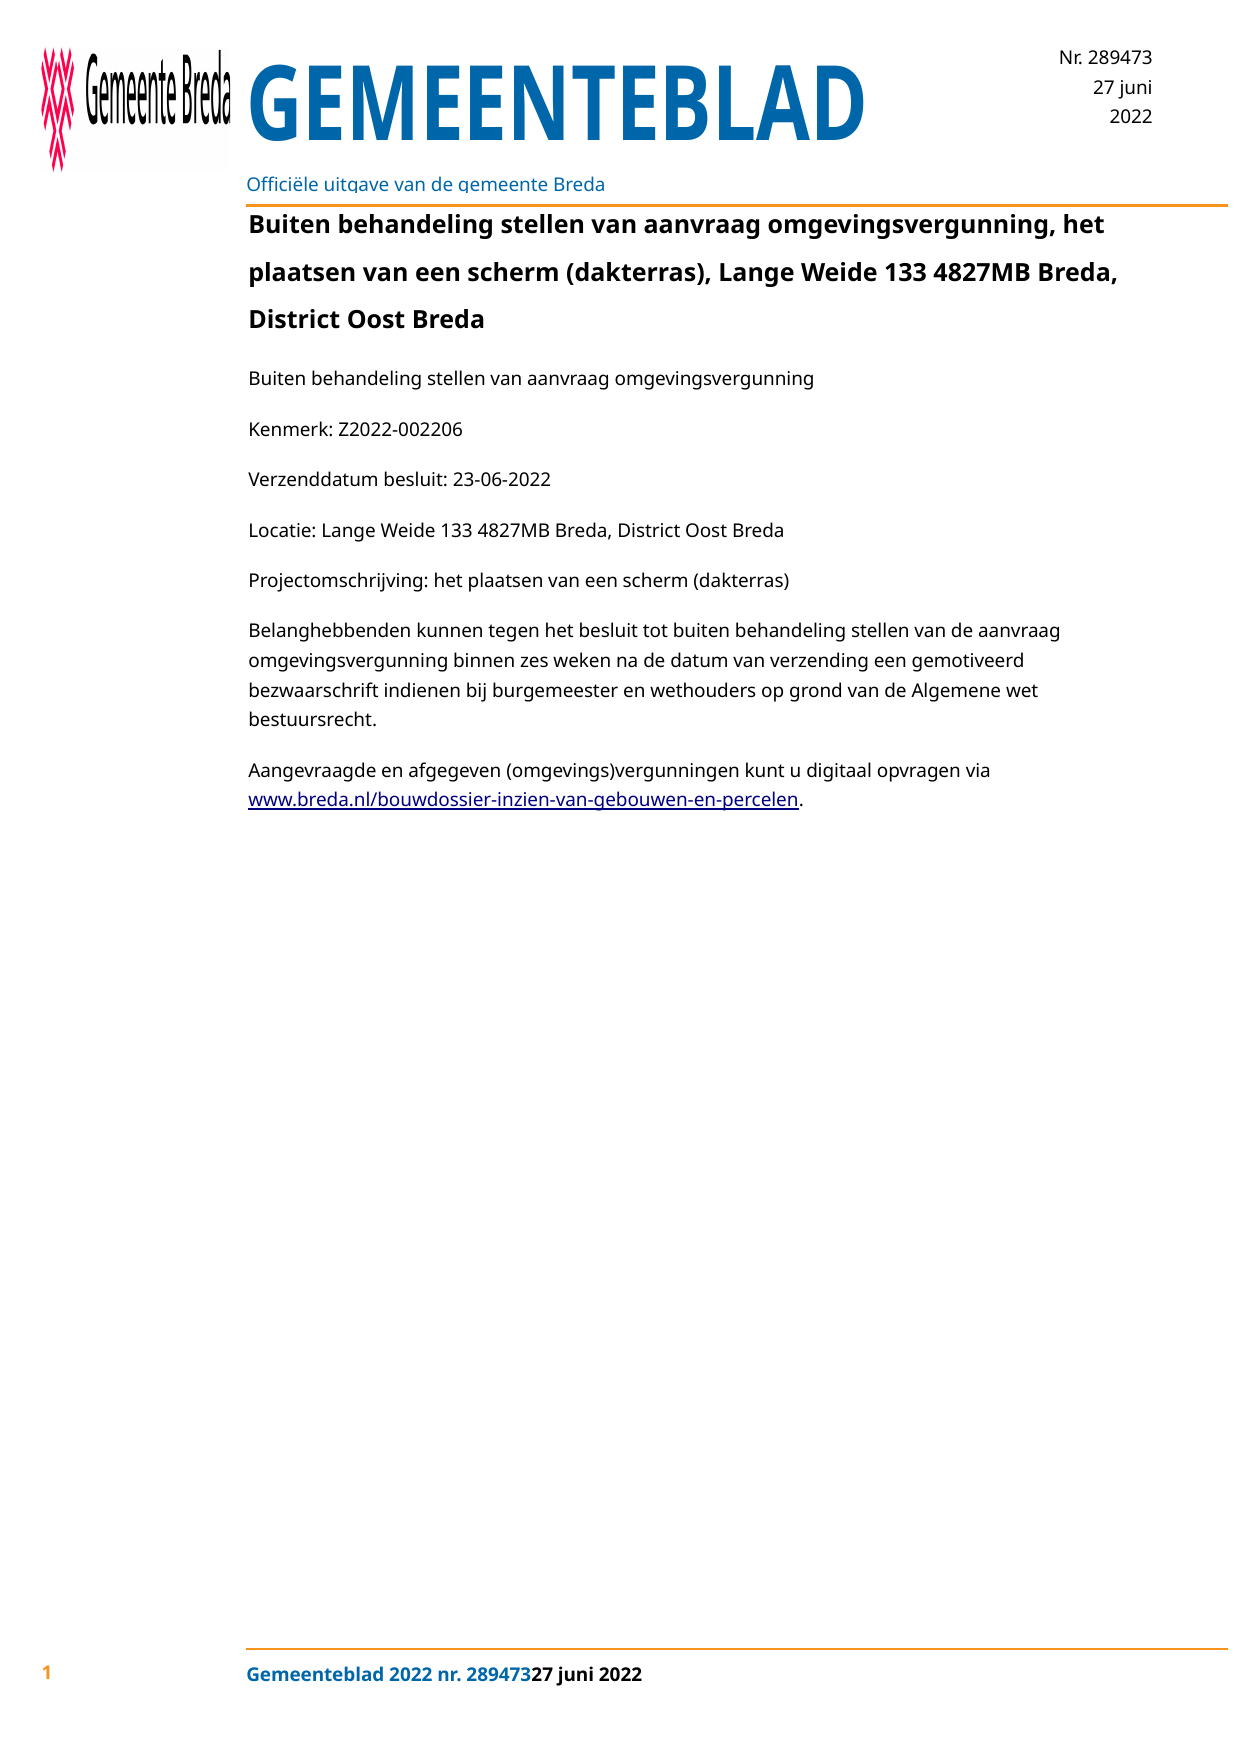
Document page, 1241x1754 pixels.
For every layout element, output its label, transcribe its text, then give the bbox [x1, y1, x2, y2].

picture [41, 47, 231, 172]
text Kenmerk: Z2022-002206 [248, 416, 1152, 442]
text Aangevraagde en afgegeven (omgevings)vergunningen kunt u digitaal opvragen via www.breda.nl/bouwdossier-inzien-van-gebouwen-en-percelen. [248, 757, 1152, 812]
text Projectomschrijving: het plaatsen van een scherm (dakterras) [248, 567, 1152, 593]
text Verzenddatum besluit: 23-06-2022 [248, 466, 1152, 492]
text Locatie: Lange Weide 133 4827MB Breda, District Oost Breda [248, 517, 1152, 542]
text Belanghebbenden kunnen tegen het besluit tot buiten behandeling stellen van de aanvraag omgevingsvergunning binnen zes weken na de datum van verzending een gemotiveerd bezwaarschrift indienen bij burgemeester en wethouders op grond van de Algemene wet bestuursrecht. [248, 618, 1152, 732]
text Buiten behandeling stellen van aanvraag omgevingsvergunning, het plaatsen van een scherm (dakterras), Lange Weide 133 4827MB Breda, District Oost Breda [248, 207, 1152, 336]
text Buiten behandeling stellen van aanvraag omgevingsvergunning [248, 366, 1152, 391]
